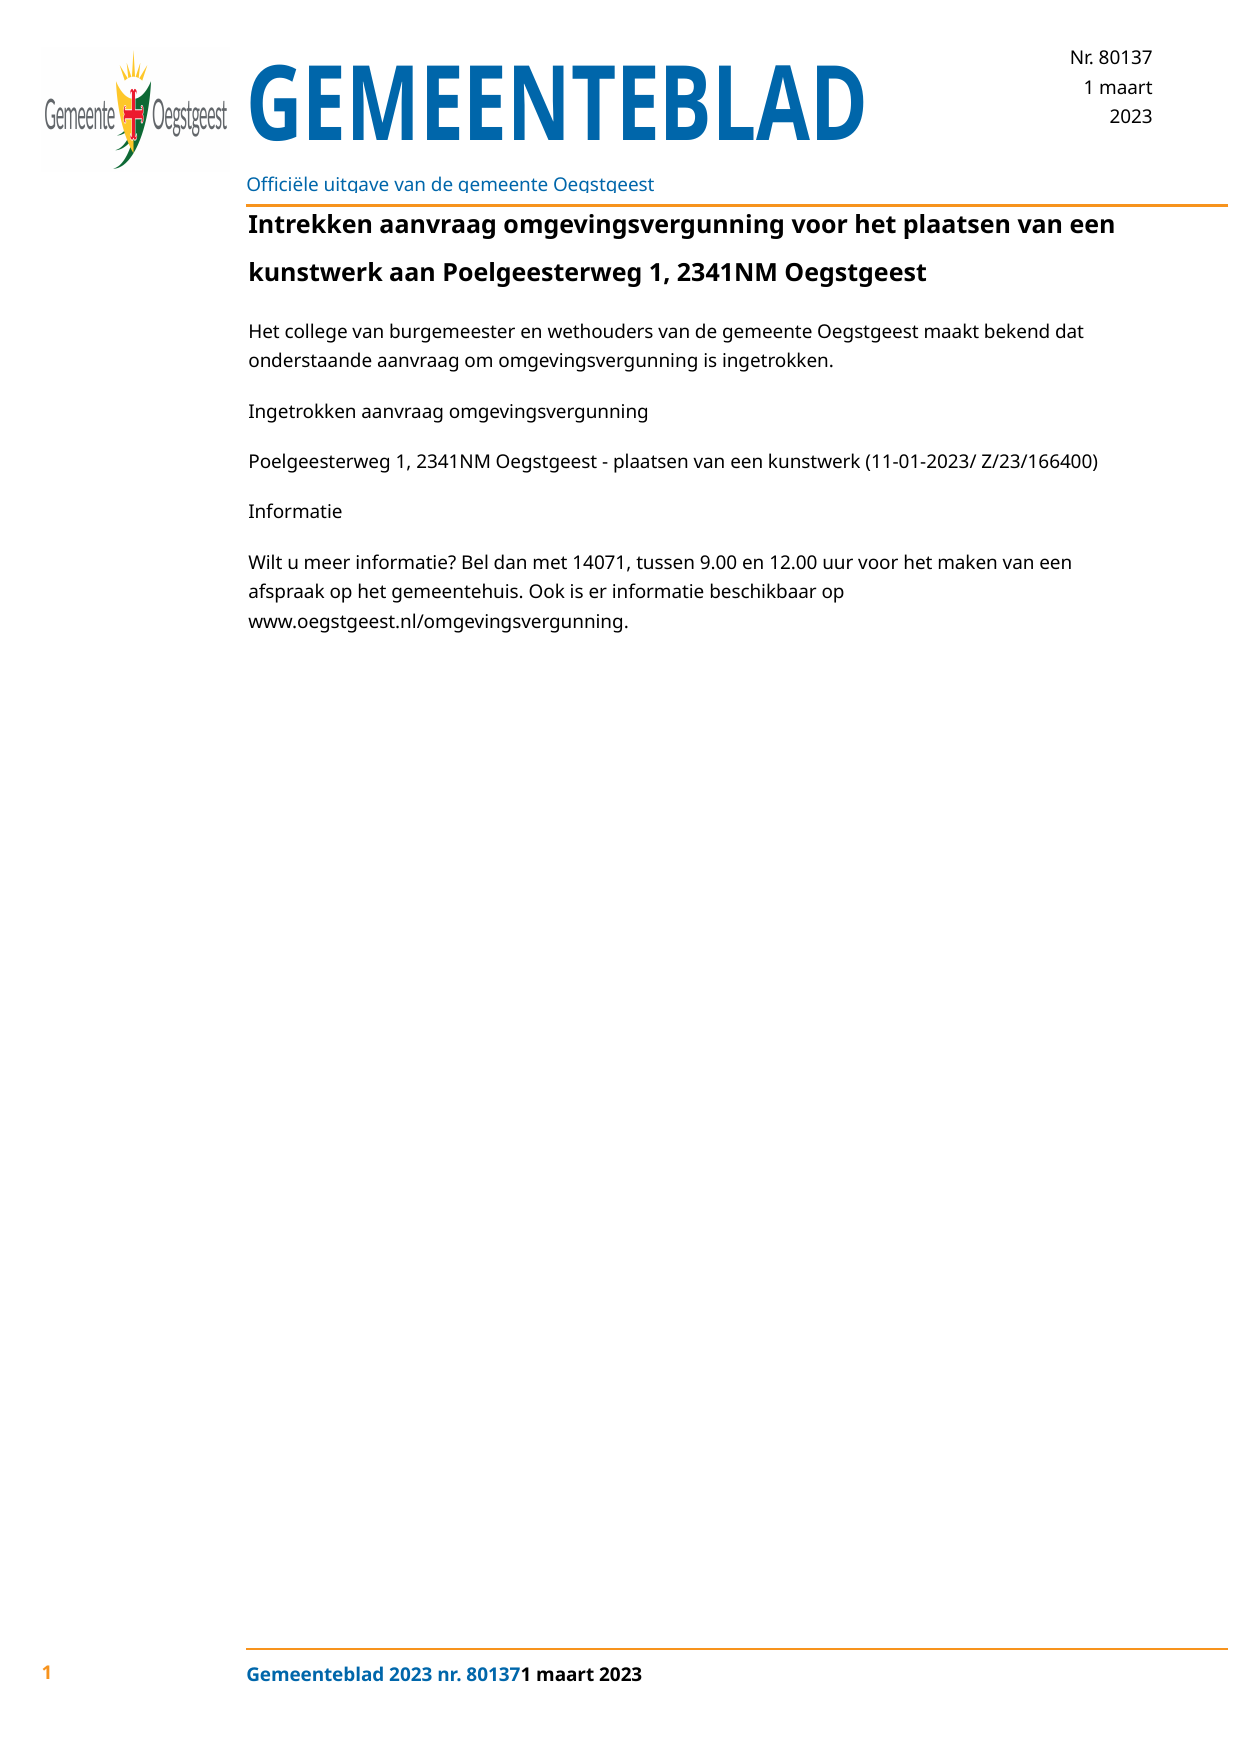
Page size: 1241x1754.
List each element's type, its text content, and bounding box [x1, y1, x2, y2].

text Intrekken aanvraag omgevingsvergunning voor het plaatsen van een kunstwerk aan Poelgeesterweg 1, 2341NM Oegstgeest [248, 207, 1152, 288]
text Ingetrokken aanvraag omgevingsvergunning [248, 398, 1152, 424]
picture [41, 47, 231, 172]
text Informatie [248, 499, 1152, 524]
text Wilt u meer informatie? Bel dan met 14071, tussen 9.00 en 12.00 uur voor het maken van een afspraak op het gemeentehuis. Ook is er informatie beschikbaar op www.oegstgeest.nl/omgevingsvergunning. [248, 549, 1152, 634]
text Het college van burgemeester en wethouders van de gemeente Oegstgeest maakt bekend dat onderstaande aanvraag om omgevingsvergunning is ingetrokken. [248, 318, 1152, 373]
text Poelgeesterweg 1, 2341NM Oegstgeest - plaatsen van een kunstwerk (11-01-2023/ Z/23/166400) [248, 448, 1152, 474]
